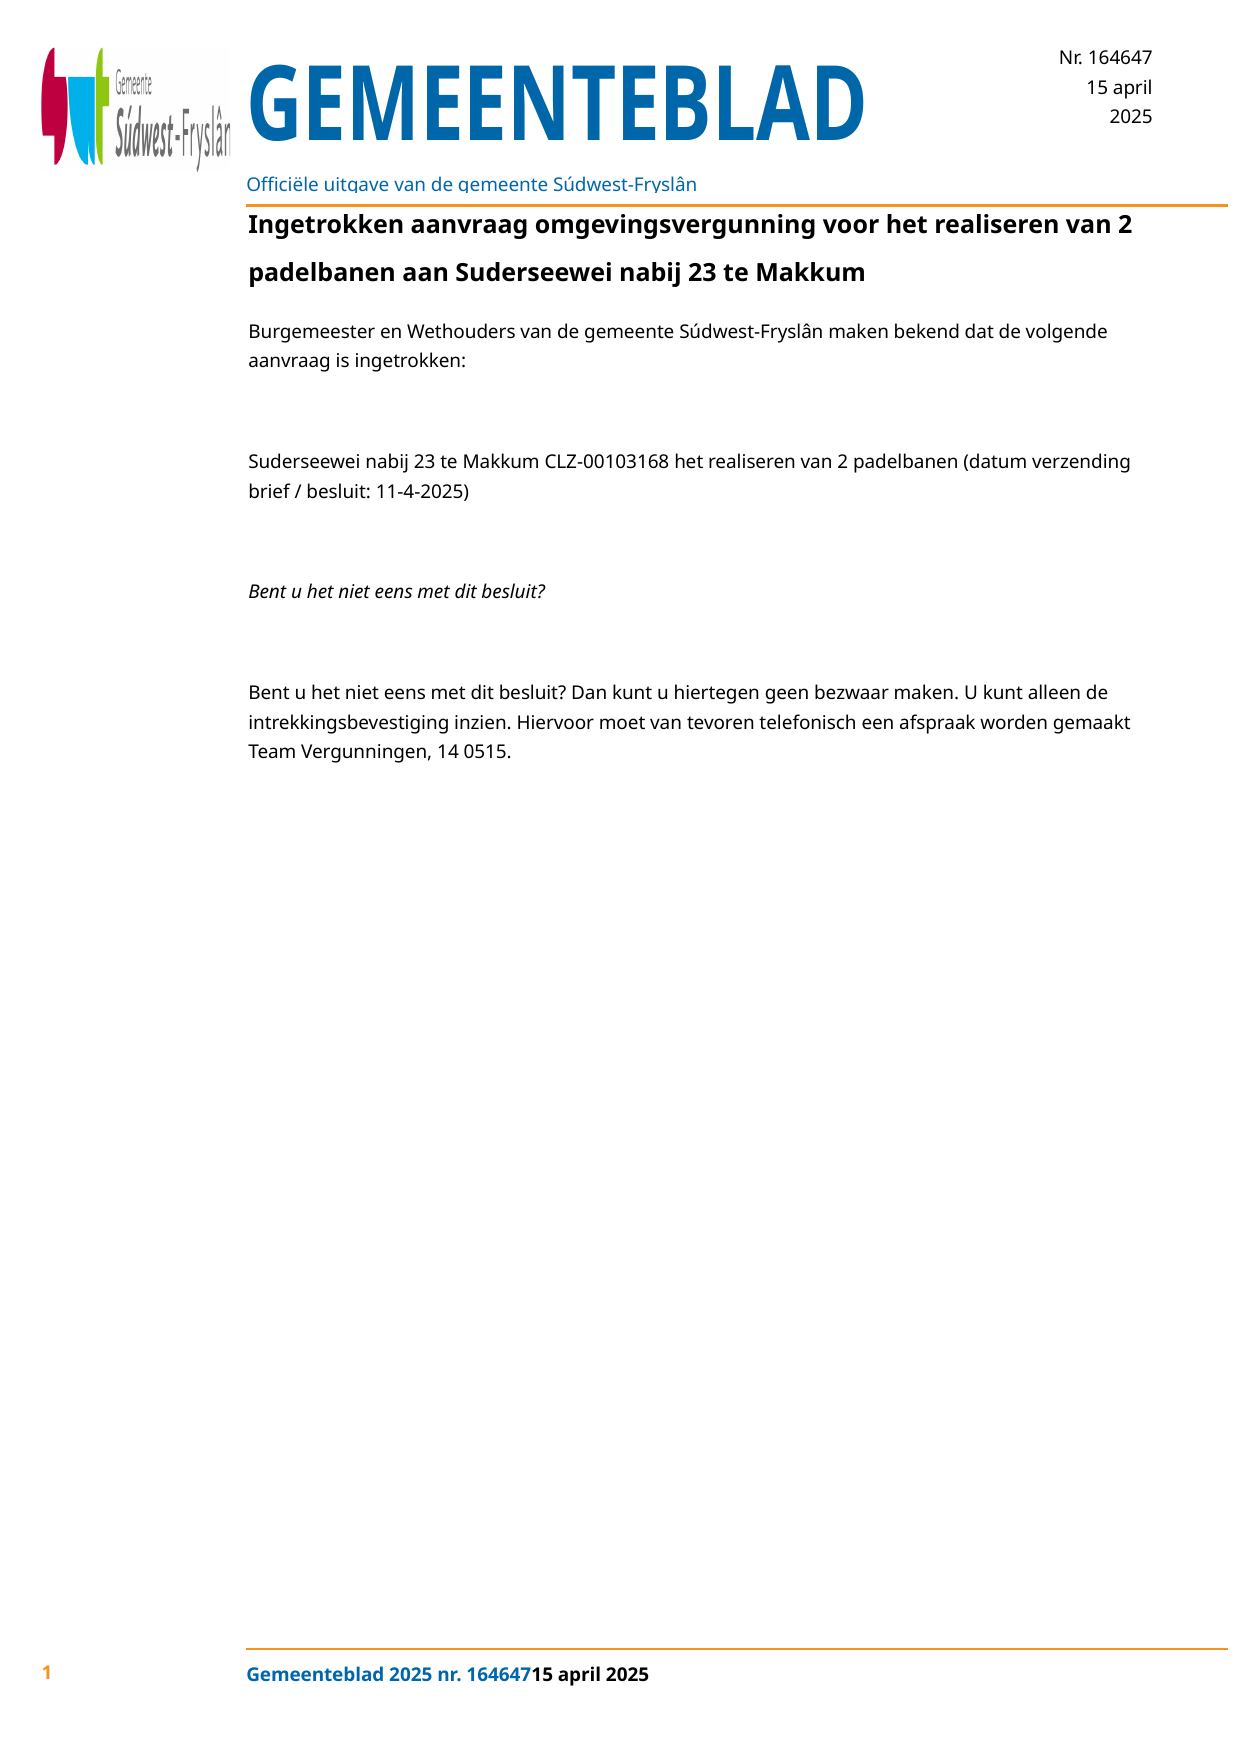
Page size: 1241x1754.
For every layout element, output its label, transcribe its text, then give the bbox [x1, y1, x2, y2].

text Bent u het niet eens met dit besluit? [248, 579, 1152, 604]
text Bent u het niet eens met dit besluit? Dan kunt u hiertegen geen bezwaar maken. U kunt alleen de intrekkingsbevestiging inzien. Hiervoor moet van tevoren telefonisch een afspraak worden gemaakt Team Vergunningen, 14 0515. [248, 679, 1152, 764]
text Ingetrokken aanvraag omgevingsvergunning voor het realiseren van 2 padelbanen aan Suderseewei nabij 23 te Makkum [248, 207, 1152, 288]
picture [41, 47, 231, 172]
text Burgemeester en Wethouders van de gemeente Súdwest-Fryslân maken bekend dat de volgende aanvraag is ingetrokken: [248, 318, 1152, 373]
text Suderseewei nabij 23 te Makkum CLZ-00103168 het realiseren van 2 padelbanen (datum verzending brief / besluit: 11-4-2025) [248, 448, 1152, 504]
